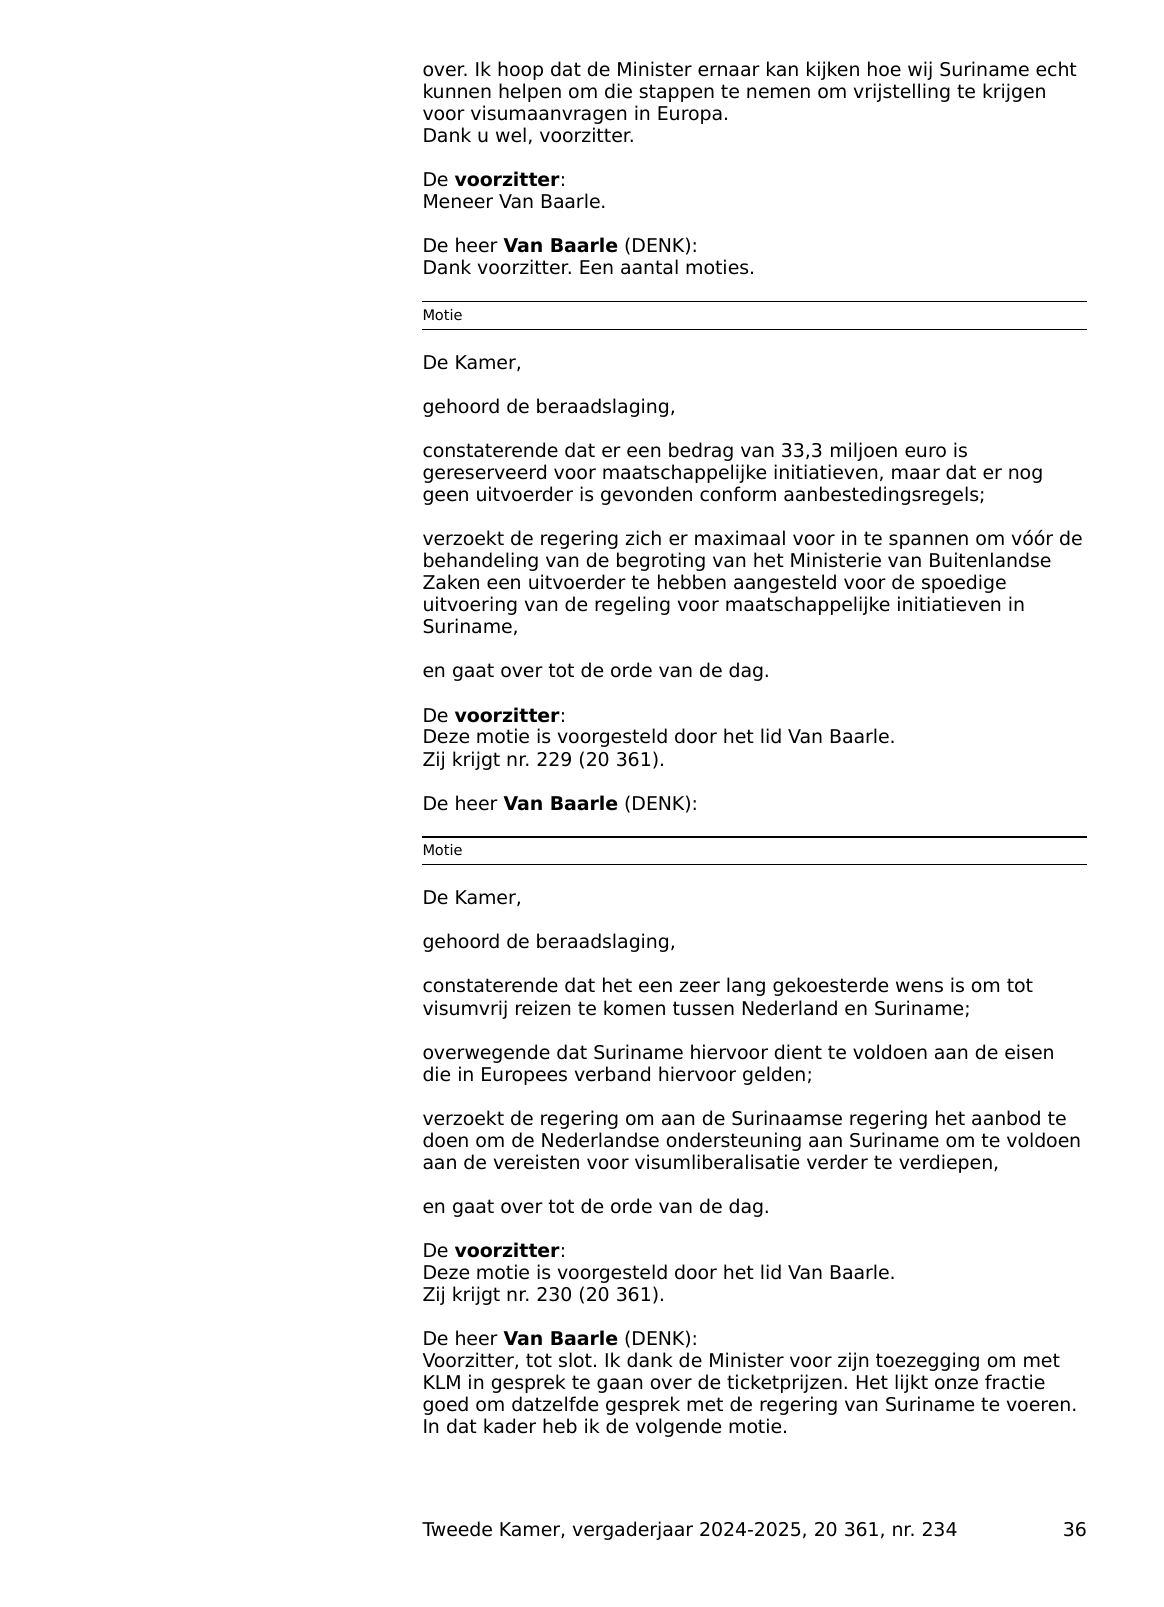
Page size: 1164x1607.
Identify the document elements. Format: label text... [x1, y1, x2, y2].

text De voorzitter: [422, 1240, 1087, 1262]
table_header Motie [422, 302, 1087, 328]
text De Kamer, [422, 887, 1087, 909]
text Zij krijgt nr. 230 (20 361). [422, 1284, 1087, 1306]
text overwegende dat Suriname hiervoor dient te voldoen aan de eisen die in Europees verband hiervoor gelden; [422, 1042, 1087, 1086]
text en gaat over tot de orde van de dag. [422, 1196, 1087, 1218]
text De Kamer, [422, 352, 1087, 374]
text over. Ik hoop dat de Minister ernaar kan kijken hoe wij Suriname echt kunnen helpen om die stappen te nemen om vrijstelling te krijgen voor visumaanvragen in Europa. [422, 59, 1087, 125]
text constaterende dat er een bedrag van 33,3 miljoen euro is gereserveerd voor maatschappelijke initiatieven, maar dat er nog geen uitvoerder is gevonden conform aanbestedingsregels; [422, 440, 1087, 506]
text gehoord de beraadslaging, [422, 931, 1087, 953]
text verzoekt de regering om aan de Surinaamse regering het aanbod te doen om de Nederlandse ondersteuning aan Suriname om te voldoen aan de vereisten voor visumliberalisatie verder te verdiepen, [422, 1108, 1087, 1174]
text Dank u wel, voorzitter. [422, 125, 1087, 147]
text De heer Van Baarle (DENK): [422, 235, 1087, 257]
text Meneer Van Baarle. [422, 191, 1087, 213]
text De heer Van Baarle (DENK): [422, 793, 1087, 814]
text gehoord de beraadslaging, [422, 396, 1087, 418]
table_header Motie [422, 838, 1087, 864]
text Dank voorzitter. Een aantal moties. [422, 257, 1087, 279]
text De voorzitter: [422, 169, 1087, 191]
text Deze motie is voorgesteld door het lid Van Baarle. [422, 1262, 1087, 1284]
text en gaat over tot de orde van de dag. [422, 660, 1087, 682]
text constaterende dat het een zeer lang gekoesterde wens is om tot visumvrij reizen te komen tussen Nederland en Suriname; [422, 975, 1087, 1019]
text verzoekt de regering zich er maximaal voor in te spannen om vóór de behandeling van de begroting van het Ministerie van Buitenlandse Zaken een uitvoerder te hebben aangesteld voor de spoedige uitvoering van de regeling voor maatschappelijke initiatieven in Suriname, [422, 528, 1087, 638]
text De heer Van Baarle (DENK): [422, 1328, 1087, 1350]
text De voorzitter: [422, 704, 1087, 726]
text Voorzitter, tot slot. Ik dank de Minister voor zijn toezegging om met KLM in gesprek te gaan over de ticketprijzen. Het lijkt onze fractie goed om datzelfde gesprek met de regering van Suriname te voeren. In dat kader heb ik de volgende motie. [422, 1350, 1087, 1438]
text Zij krijgt nr. 229 (20 361). [422, 748, 1087, 770]
text Deze motie is voorgesteld door het lid Van Baarle. [422, 726, 1087, 748]
